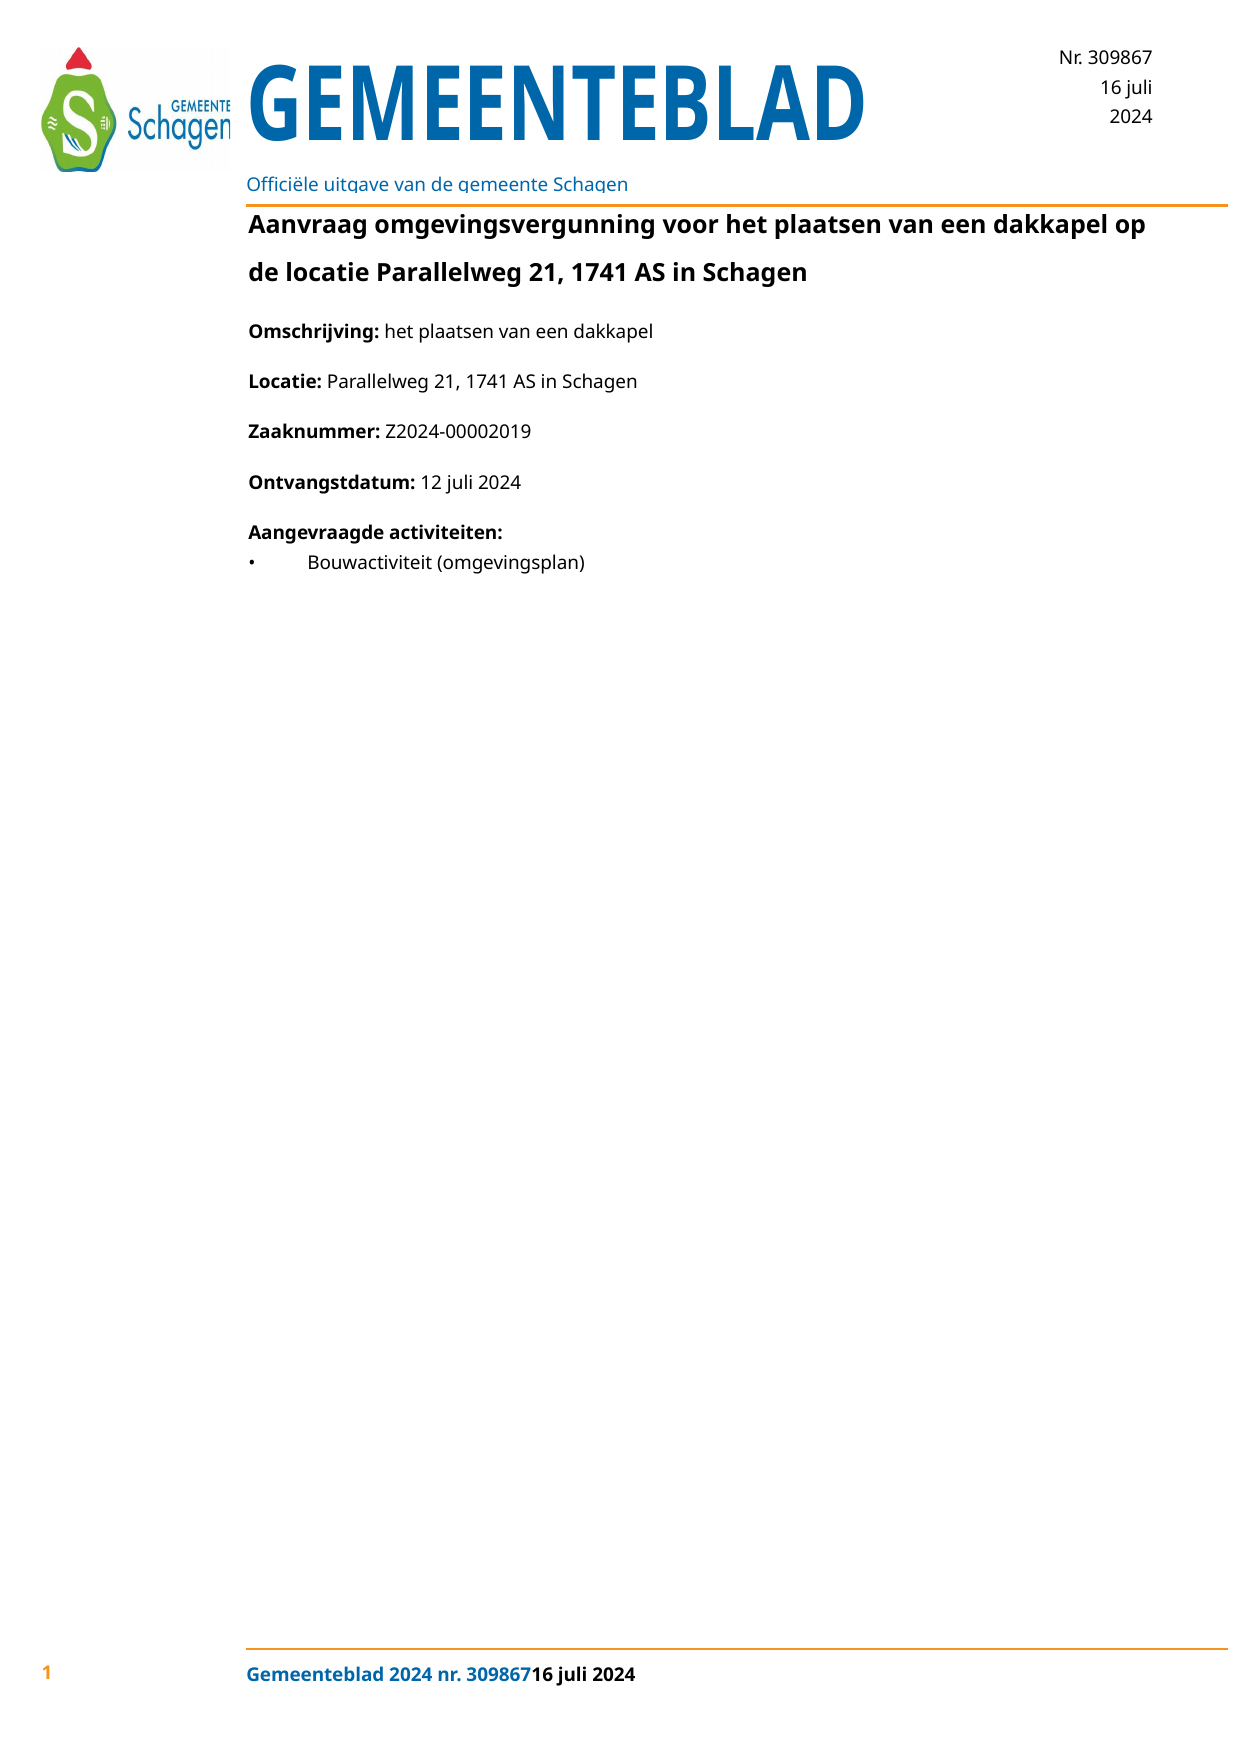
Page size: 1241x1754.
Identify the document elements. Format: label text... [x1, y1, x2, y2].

text Aangevraagde activiteiten: [248, 519, 1152, 545]
picture [41, 47, 231, 172]
text Zaaknummer: Z2024-00002019 [248, 419, 1152, 444]
list Bouwactiviteit (omgevingsplan) [248, 549, 1152, 575]
text Aanvraag omgevingsvergunning voor het plaatsen van een dakkapel op de locatie Parallelweg 21, 1741 AS in Schagen [248, 207, 1152, 288]
text Ontvangstdatum: 12 juli 2024 [248, 469, 1152, 495]
text Locatie: Parallelweg 21, 1741 AS in Schagen [248, 368, 1152, 394]
text Omschrijving: het plaatsen van een dakkapel [248, 318, 1152, 344]
